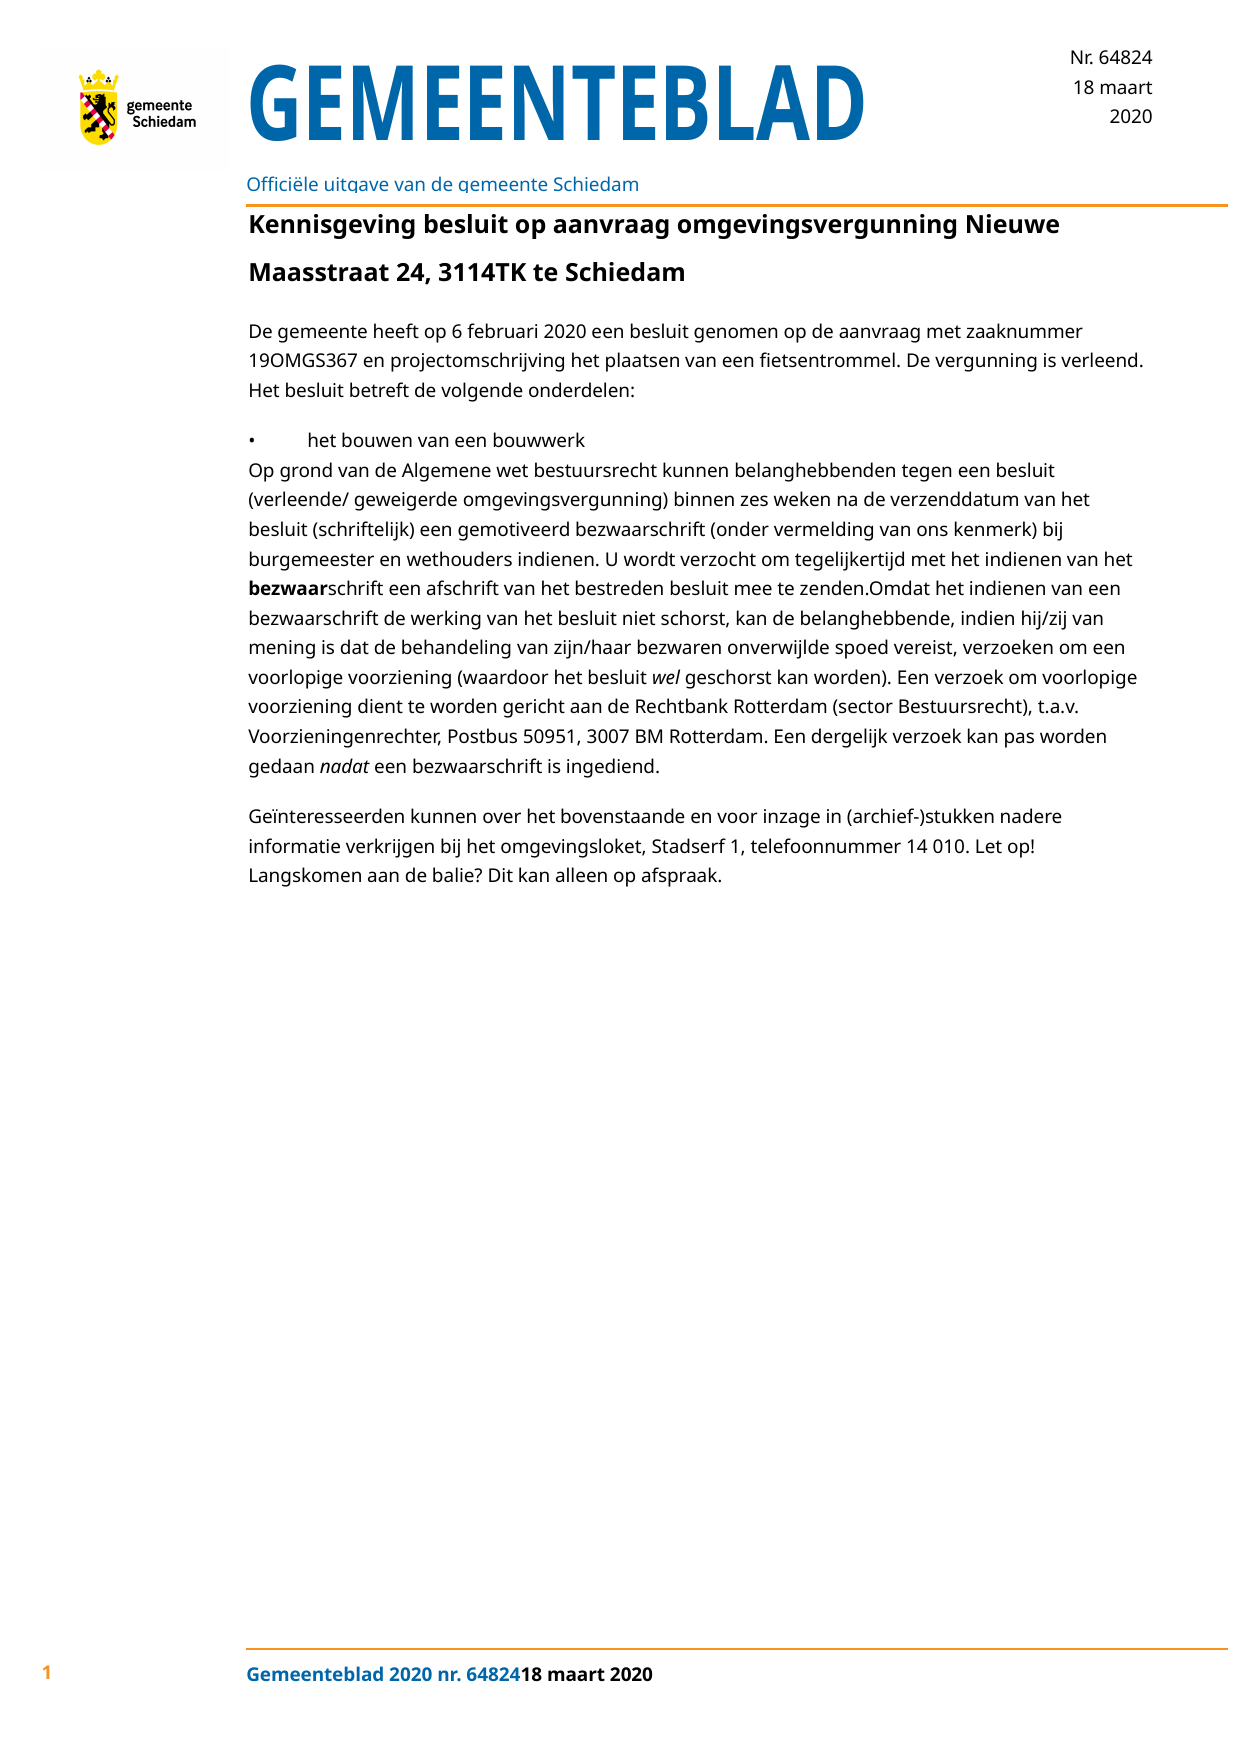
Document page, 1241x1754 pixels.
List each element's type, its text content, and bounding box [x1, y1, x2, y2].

text Geïnteresseerden kunnen over het bovenstaande en voor inzage in (archief-)stukken nadere informatie verkrijgen bij het omgevingsloket, Stadserf 1, telefoonnummer 14 010. Let op! Langskomen aan de balie? Dit kan alleen op afspraak. [248, 803, 1152, 888]
text De gemeente heeft op 6 februari 2020 een besluit genomen op de aanvraag met zaaknummer 19OMGS367 en projectomschrijving het plaatsen van een fietsentrommel. De vergunning is verleend. Het besluit betreft de volgende onderdelen: [248, 318, 1152, 403]
picture [41, 47, 231, 172]
list het bouwen van een bouwwerk [248, 427, 1152, 453]
text Kennisgeving besluit op aanvraag omgevingsvergunning Nieuwe Maasstraat 24, 3114TK te Schiedam [248, 207, 1152, 288]
text Op grond van de Algemene wet bestuursrecht kunnen belanghebbenden tegen een besluit (verleende/ geweigerde omgevingsvergunning) binnen zes weken na de verzenddatum van het besluit (schriftelijk) een gemotiveerd bezwaarschrift (onder vermelding van ons kenmerk) bij burgemeester en wethouders indienen. U wordt verzocht om tegelijkertijd met het indienen van het bezwaarschrift een afschrift van het bestreden besluit mee te zenden.Omdat het indienen van een bezwaarschrift de werking van het besluit niet schorst, kan de belanghebbende, indien hij/zij van mening is dat de behandeling van zijn/haar bezwaren onverwijlde spoed vereist, verzoeken om een voorlopige voorziening (waardoor het besluit wel geschorst kan worden). Een verzoek om voorlopige voorziening dient te worden gericht aan de Rechtbank Rotterdam (sector Bestuursrecht), t.a.v. Voorzieningenrechter, Postbus 50951, 3007 BM Rotterdam. Een dergelijk verzoek kan pas worden gedaan nadat een bezwaarschrift is ingediend. [248, 457, 1152, 779]
